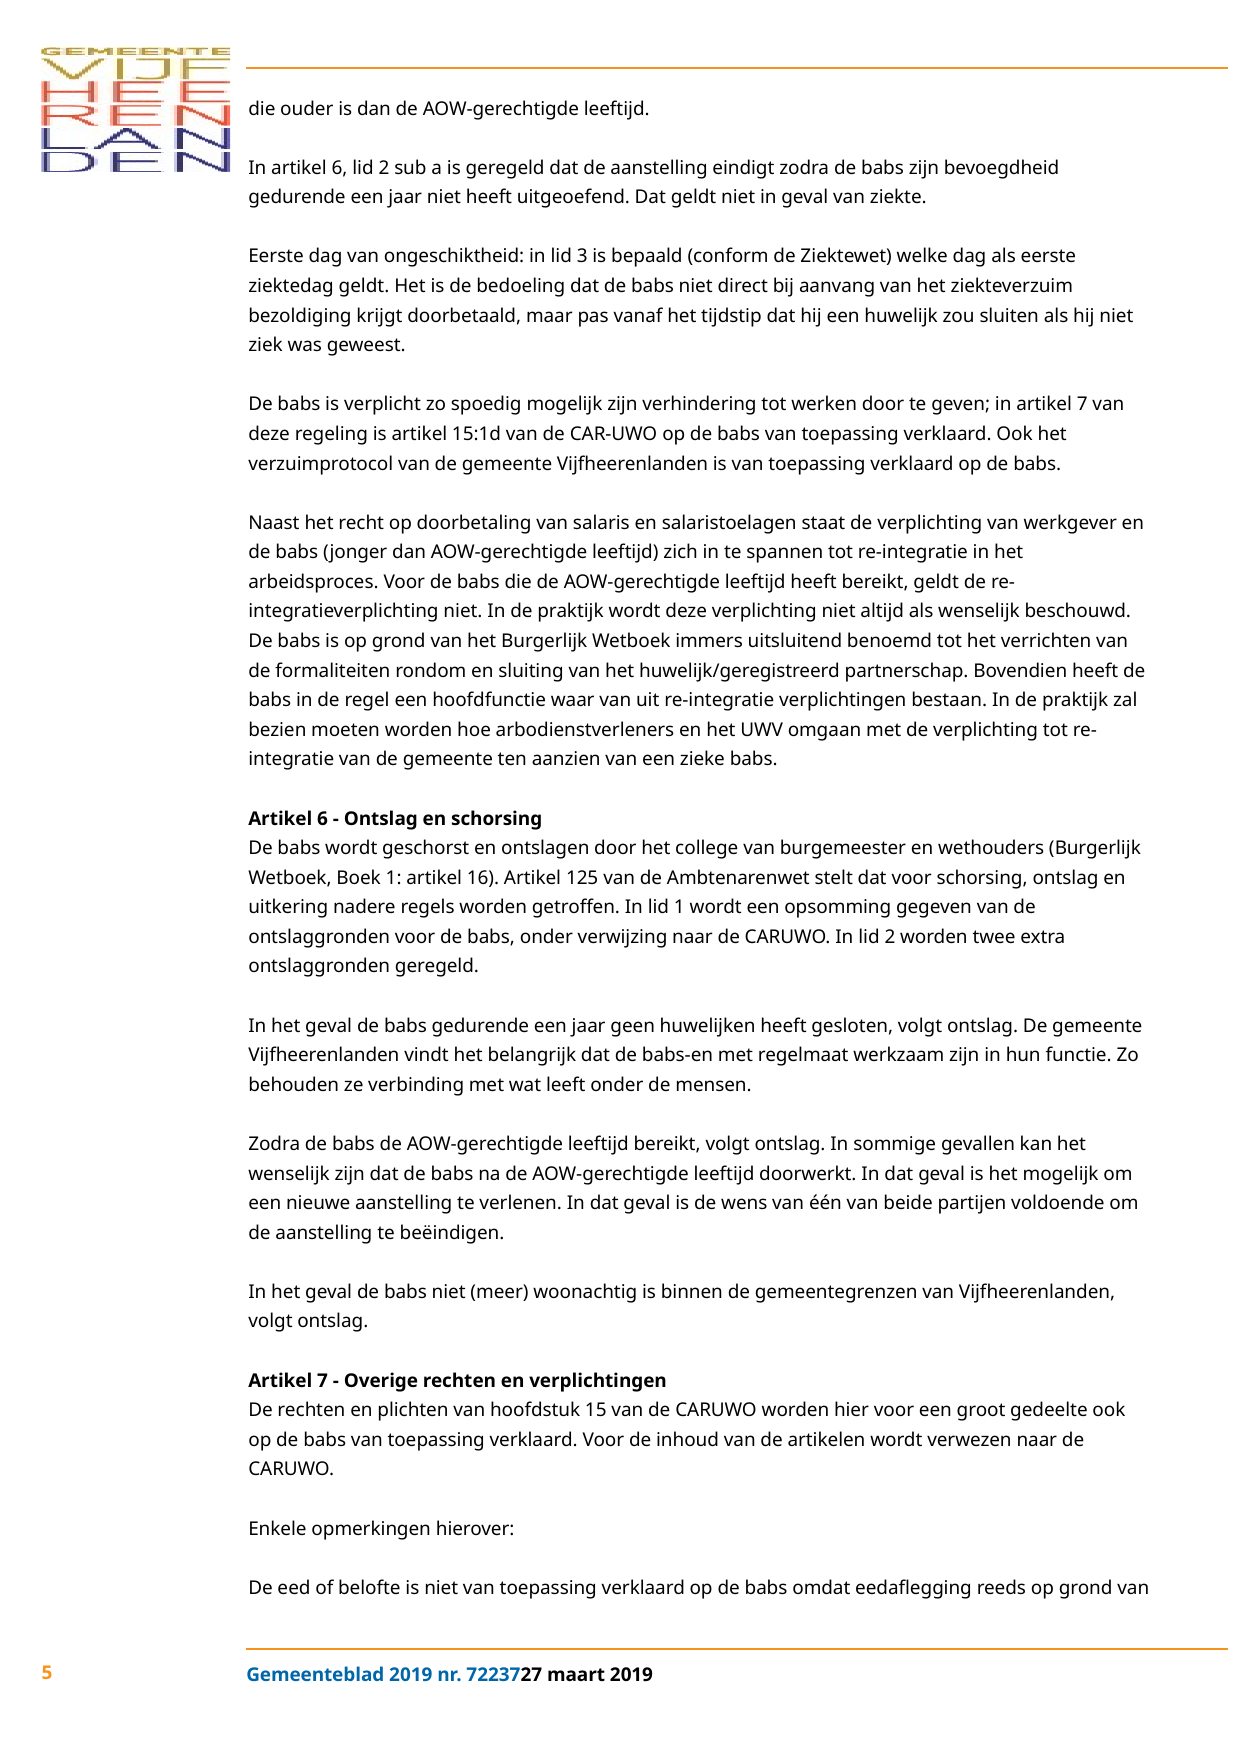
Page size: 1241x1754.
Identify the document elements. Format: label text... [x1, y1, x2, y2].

text die ouder is dan de AOW-gerechtigde leeftijd. [248, 95, 1152, 121]
text De eed of belofte is niet van toepassing verklaard op de babs omdat eedaflegging reeds op grond van [248, 1574, 1152, 1600]
text De rechten en plichten van hoofdstuk 15 van de CARUWO worden hier voor een groot gedeelte ook op de babs van toepassing verklaard. Voor de inhoud van de artikelen wordt verwezen naar de CARUWO. [248, 1396, 1152, 1481]
text Naast het recht op doorbetaling van salaris en salaristoelagen staat de verplichting van werkgever en de babs (jonger dan AOW-gerechtigde leeftijd) zich in te spannen tot re-integratie in het arbeidsproces. Voor de babs die de AOW-gerechtigde leeftijd heeft bereikt, geldt de re-integratieverplichting niet. In de praktijk wordt deze verplichting niet altijd als wenselijk beschouwd. De babs is op grond van het Burgerlijk Wetboek immers uitsluitend benoemd tot het verrichten van de formaliteiten rondom en sluiting van het huwelijk/geregistreerd partnerschap. Bovendien heeft de babs in de regel een hoofdfunctie waar van uit re-integratie verplichtingen bestaan. In de praktijk zal bezien moeten worden hoe arbodienstverleners en het UWV omgaan met de verplichting tot re-integratie van de gemeente ten aanzien van een zieke babs. [248, 509, 1152, 771]
text In het geval de babs niet (meer) woonachtig is binnen de gemeentegrenzen van Vijfheerenlanden, volgt ontslag. [248, 1278, 1152, 1333]
text De babs is verplicht zo spoedig mogelijk zijn verhindering tot werken door te geven; in artikel 7 van deze regeling is artikel 15:1d van de CAR-UWO op de babs van toepassing verklaard. Ook het verzuimprotocol van de gemeente Vijfheerenlanden is van toepassing verklaard op de babs. [248, 391, 1152, 476]
picture [41, 47, 231, 172]
text Artikel 6 - Ontslag en schorsing [248, 805, 1152, 831]
text In artikel 6, lid 2 sub a is geregeld dat de aanstelling eindigt zodra de babs zijn bevoegdheid gedurende een jaar niet heeft uitgeoefend. Dat geldt niet in geval van ziekte. [248, 154, 1152, 209]
text Enkele opmerkingen hierover: [248, 1515, 1152, 1541]
text In het geval de babs gedurende een jaar geen huwelijken heeft gesloten, volgt ontslag. De gemeente Vijfheerenlanden vindt het belangrijk dat de babs-en met regelmaat werkzaam zijn in hun functie. Zo behouden ze verbinding met wat leeft onder de mensen. [248, 1012, 1152, 1097]
text Eerste dag van ongeschiktheid: in lid 3 is bepaald (conform de Ziektewet) welke dag als eerste ziektedag geldt. Het is de bedoeling dat de babs niet direct bij aanvang van het ziekteverzuim bezoldiging krijgt doorbetaald, maar pas vanaf het tijdstip dat hij een huwelijk zou sluiten als hij niet ziek was geweest. [248, 243, 1152, 357]
text De babs wordt geschorst en ontslagen door het college van burgemeester en wethouders (Burgerlijk Wetboek, Boek 1: artikel 16). Artikel 125 van de Ambtenarenwet stelt dat voor schorsing, ontslag en uitkering nadere regels worden getroffen. In lid 1 wordt een opsomming gegeven van de ontslaggronden voor de babs, onder verwijzing naar de CARUWO. In lid 2 worden twee extra ontslaggronden geregeld. [248, 834, 1152, 978]
text Artikel 7 - Overige rechten en verplichtingen [248, 1367, 1152, 1393]
text Zodra de babs de AOW-gerechtigde leeftijd bereikt, volgt ontslag. In sommige gevallen kan het wenselijk zijn dat de babs na de AOW-gerechtigde leeftijd doorwerkt. In dat geval is het mogelijk om een nieuwe aanstelling te verlenen. In dat geval is de wens van één van beide partijen voldoende om de aanstelling te beëindigen. [248, 1130, 1152, 1245]
